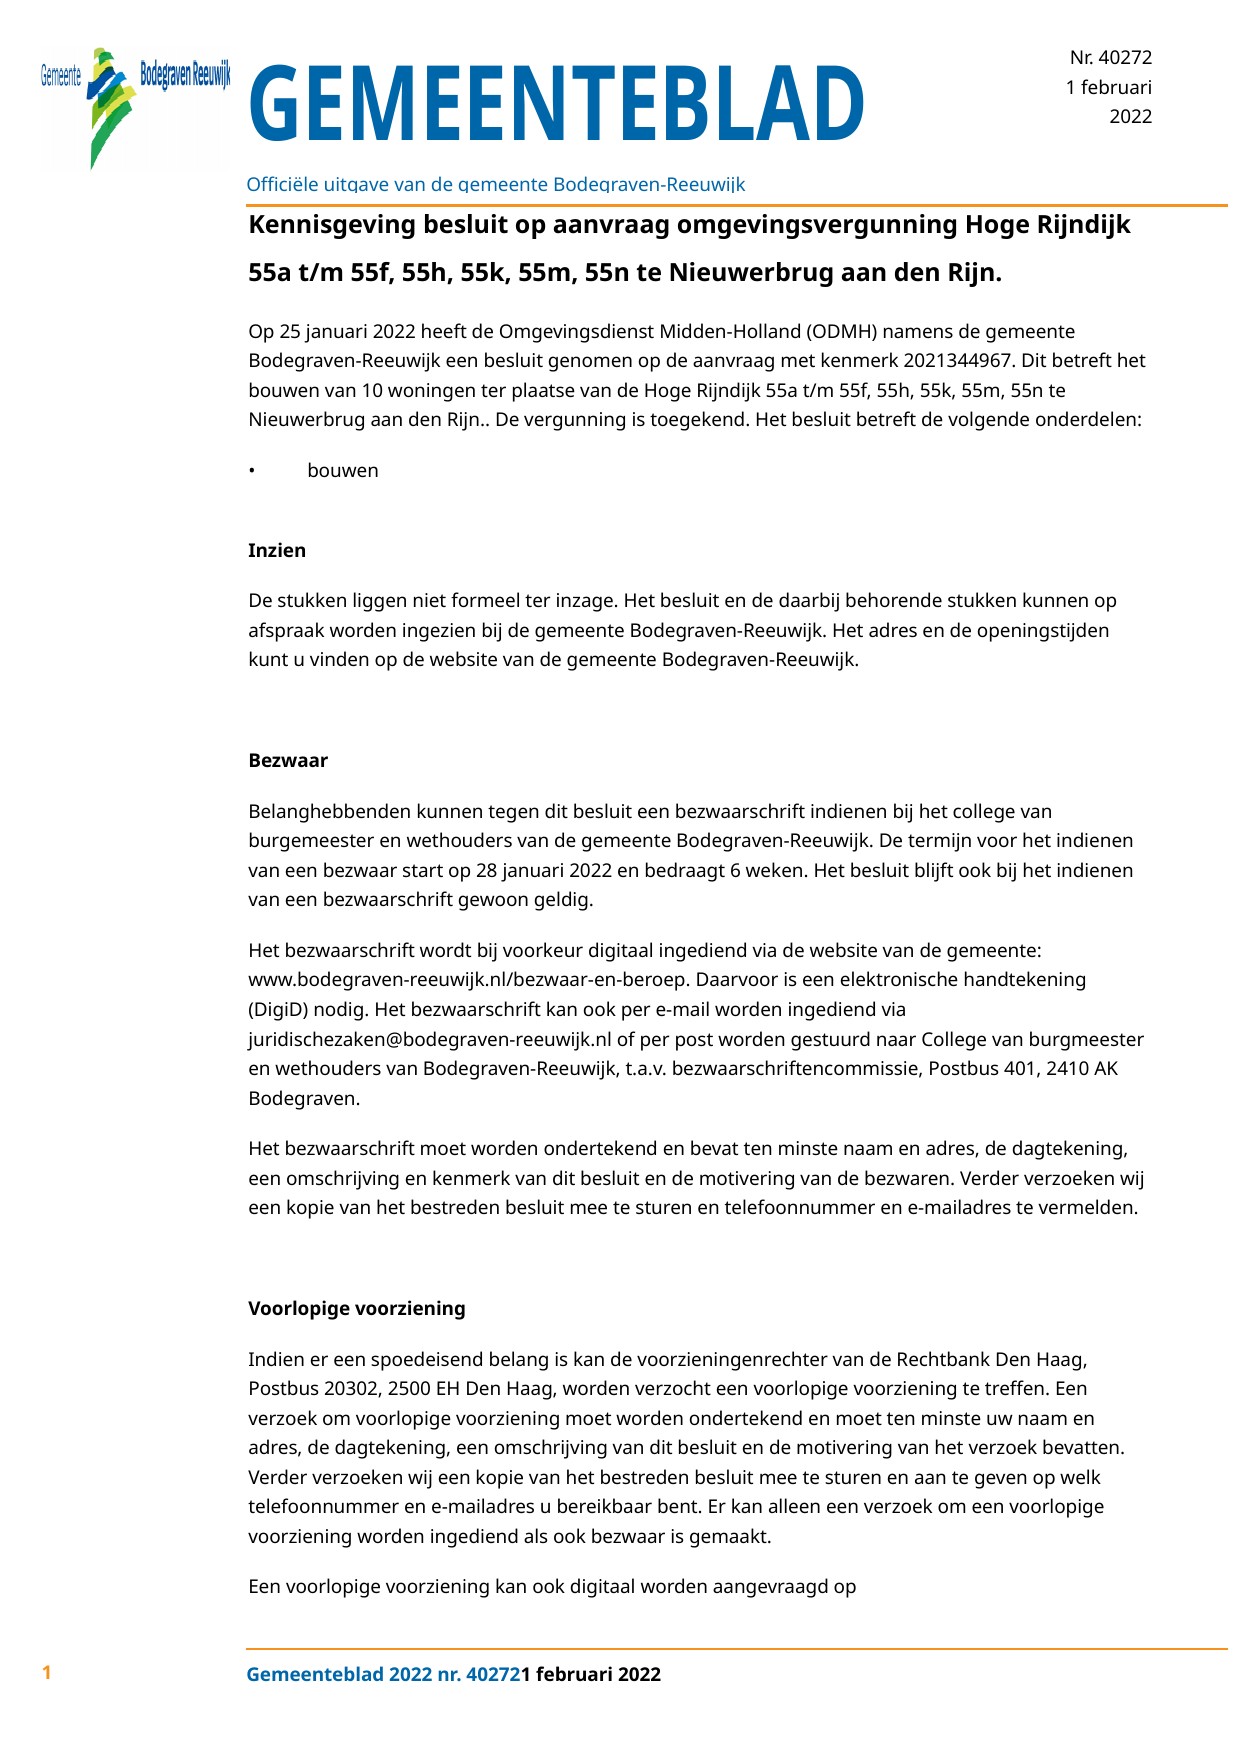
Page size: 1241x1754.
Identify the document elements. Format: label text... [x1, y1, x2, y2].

text Indien er een spoedeisend belang is kan de voorzieningenrechter van de Rechtbank Den Haag, Postbus 20302, 2500 EH Den Haag, worden verzocht een voorlopige voorziening te treffen. Een verzoek om voorlopige voorziening moet worden ondertekend en moet ten minste uw naam en adres, de dagtekening, een omschrijving van dit besluit en de motivering van het verzoek bevatten. Verder verzoeken wij een kopie van het bestreden besluit mee te sturen en aan te geven op welk telefoonnummer en e-mailadres u bereikbaar bent. Er kan alleen een verzoek om een voorlopige voorziening worden ingediend als ook bezwaar is gemaakt. [248, 1346, 1152, 1549]
text Op 25 januari 2022 heeft de Omgevingsdienst Midden-Holland (ODMH) namens de gemeente Bodegraven-Reeuwijk een besluit genomen op de aanvraag met kenmerk 2021344967. Dit betreft het bouwen van 10 woningen ter plaatse van de Hoge Rijndijk 55a t/m 55f, 55h, 55k, 55m, 55n te Nieuwerbrug aan den Rijn.. De vergunning is toegekend. Het besluit betreft de volgende onderdelen: [248, 318, 1152, 432]
text Kennisgeving besluit op aanvraag omgevingsvergunning Hoge Rijndijk 55a t/m 55f, 55h, 55k, 55m, 55n te Nieuwerbrug aan den Rijn. [248, 207, 1152, 288]
text Het bezwaarschrift moet worden ondertekend en bevat ten minste naam en adres, de dagtekening, een omschrijving en kenmerk van dit besluit en de motivering van de bezwaren. Verder verzoeken wij een kopie van het bestreden besluit mee te sturen en telefoonnummer en e-mailadres te vermelden. [248, 1135, 1152, 1220]
text De stukken liggen niet formeel ter inzage. Het besluit en de daarbij behorende stukken kunnen op afspraak worden ingezien bij de gemeente Bodegraven-Reeuwijk. Het adres en de openingstijden kunt u vinden op de website van de gemeente Bodegraven-Reeuwijk. [248, 587, 1152, 672]
text Bezwaar [248, 747, 1152, 773]
text Belanghebbenden kunnen tegen dit besluit een bezwaarschrift indienen bij het college van burgemeester en wethouders van de gemeente Bodegraven-Reeuwijk. De termijn voor het indienen van een bezwaar start op 28 januari 2022 en bedraagt 6 weken. Het besluit blijft ook bij het indienen van een bezwaarschrift gewoon geldig. [248, 798, 1152, 912]
list bouwen [248, 457, 1152, 483]
text Inzien [248, 537, 1152, 563]
text Het bezwaarschrift wordt bij voorkeur digitaal ingediend via de website van de gemeente: www.bodegraven-reeuwijk.nl/bezwaar-en-beroep. Daarvoor is een elektronische handtekening (DigiD) nodig. Het bezwaarschrift kan ook per e-mail worden ingediend via juridischezaken@bodegraven-reeuwijk.nl of per post worden gestuurd naar College van burgmeester en wethouders van Bodegraven-Reeuwijk, t.a.v. bezwaarschriftencommissie, Postbus 401, 2410 AK Bodegraven. [248, 937, 1152, 1111]
picture [41, 47, 231, 172]
text Voorlopige voorziening [248, 1295, 1152, 1321]
text Een voorlopige voorziening kan ook digitaal worden aangevraagd op [248, 1574, 1152, 1599]
